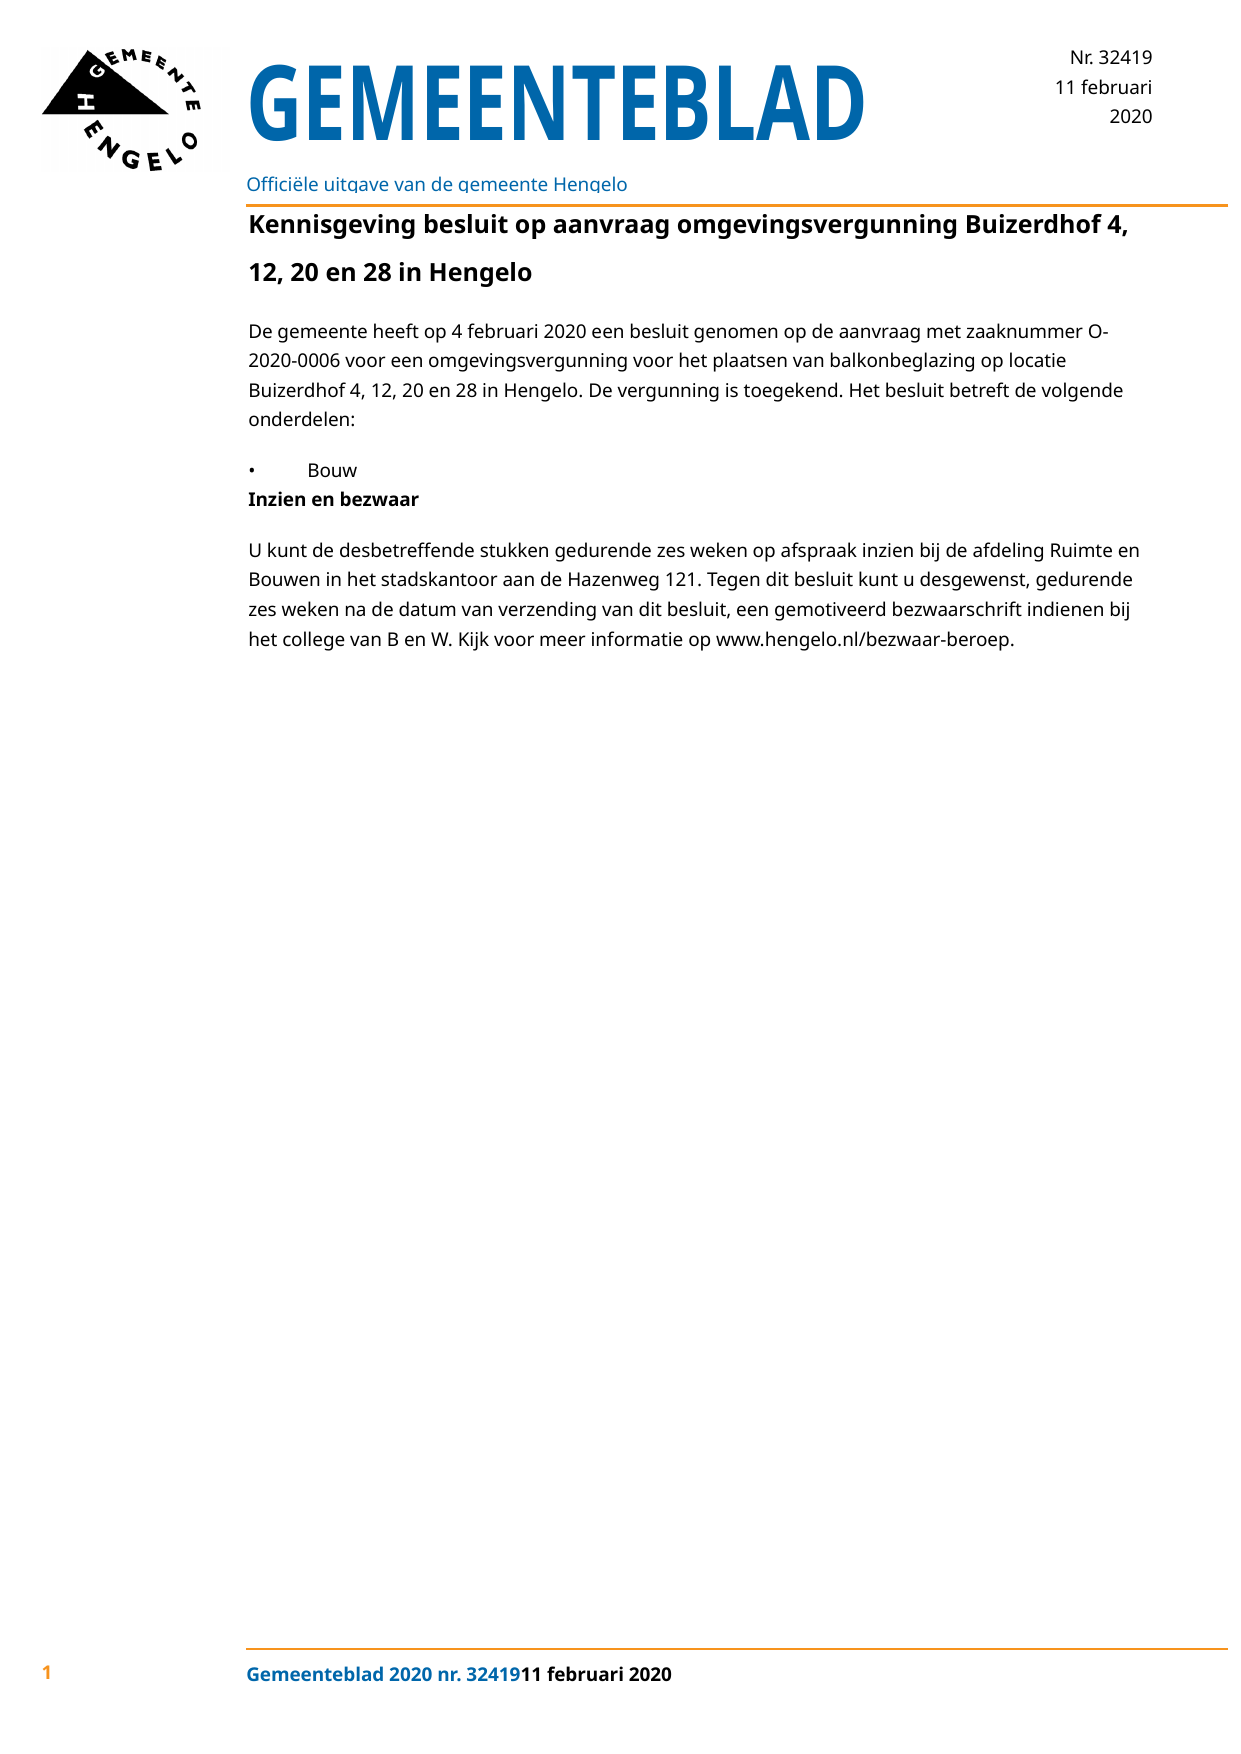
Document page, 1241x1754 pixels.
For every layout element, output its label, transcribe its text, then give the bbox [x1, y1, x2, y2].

picture [41, 47, 231, 172]
list Bouw [248, 457, 1152, 483]
text De gemeente heeft op 4 februari 2020 een besluit genomen op de aanvraag met zaaknummer O-2020-0006 voor een omgevingsvergunning voor het plaatsen van balkonbeglazing op locatie Buizerdhof 4, 12, 20 en 28 in Hengelo. De vergunning is toegekend. Het besluit betreft de volgende onderdelen: [248, 318, 1152, 432]
text Kennisgeving besluit op aanvraag omgevingsvergunning Buizerdhof 4, 12, 20 en 28 in Hengelo [248, 207, 1152, 288]
text Inzien en bezwaar [248, 487, 1152, 512]
text U kunt de desbetreffende stukken gedurende zes weken op afspraak inzien bij de afdeling Ruimte en Bouwen in het stadskantoor aan de Hazenweg 121. Tegen dit besluit kunt u desgewenst, gedurende zes weken na de datum van verzending van dit besluit, een gemotiveerd bezwaarschrift indienen bij het college van B en W. Kijk voor meer informatie op www.hengelo.nl/bezwaar-beroep. [248, 537, 1152, 652]
